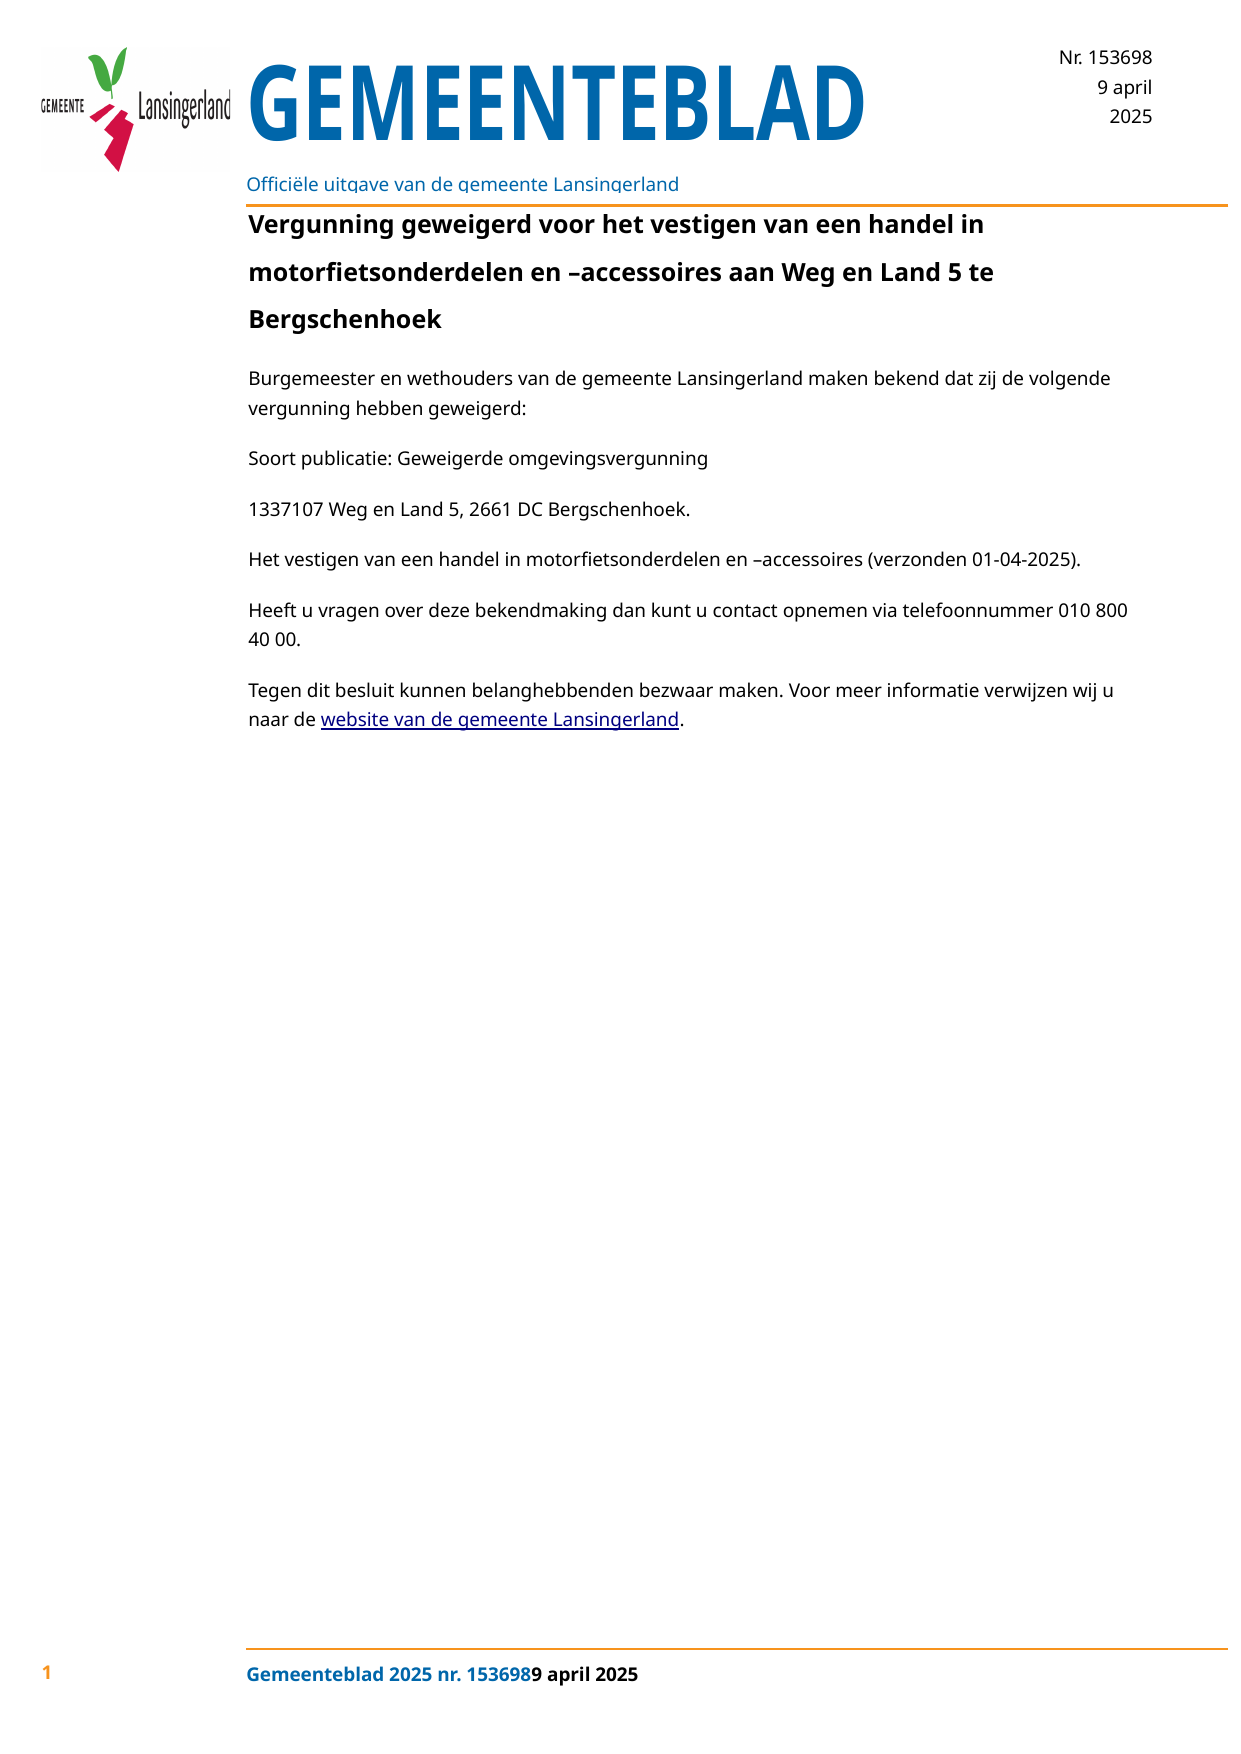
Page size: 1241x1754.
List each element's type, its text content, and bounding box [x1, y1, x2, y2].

text 1337107 Weg en Land 5, 2661 DC Bergschenhoek. [248, 496, 1152, 522]
picture [41, 47, 231, 172]
text Heeft u vragen over deze bekendmaking dan kunt u contact opnemen via telefoonnummer 010 800 40 00. [248, 597, 1152, 652]
text Burgemeester en wethouders van de gemeente Lansingerland maken bekend dat zij de volgende vergunning hebben geweigerd: [248, 366, 1152, 421]
text Tegen dit besluit kunnen belanghebbenden bezwaar maken. Voor meer informatie verwijzen wij u naar de website van de gemeente Lansingerland. [248, 677, 1152, 732]
text Vergunning geweigerd voor het vestigen van een handel in motorfietsonderdelen en –accessoires aan Weg en Land 5 te Bergschenhoek [248, 207, 1152, 336]
text Soort publicatie: Geweigerde omgevingsvergunning [248, 446, 1152, 471]
text Het vestigen van een handel in motorfietsonderdelen en –accessoires (verzonden 01-04-2025). [248, 546, 1152, 572]
